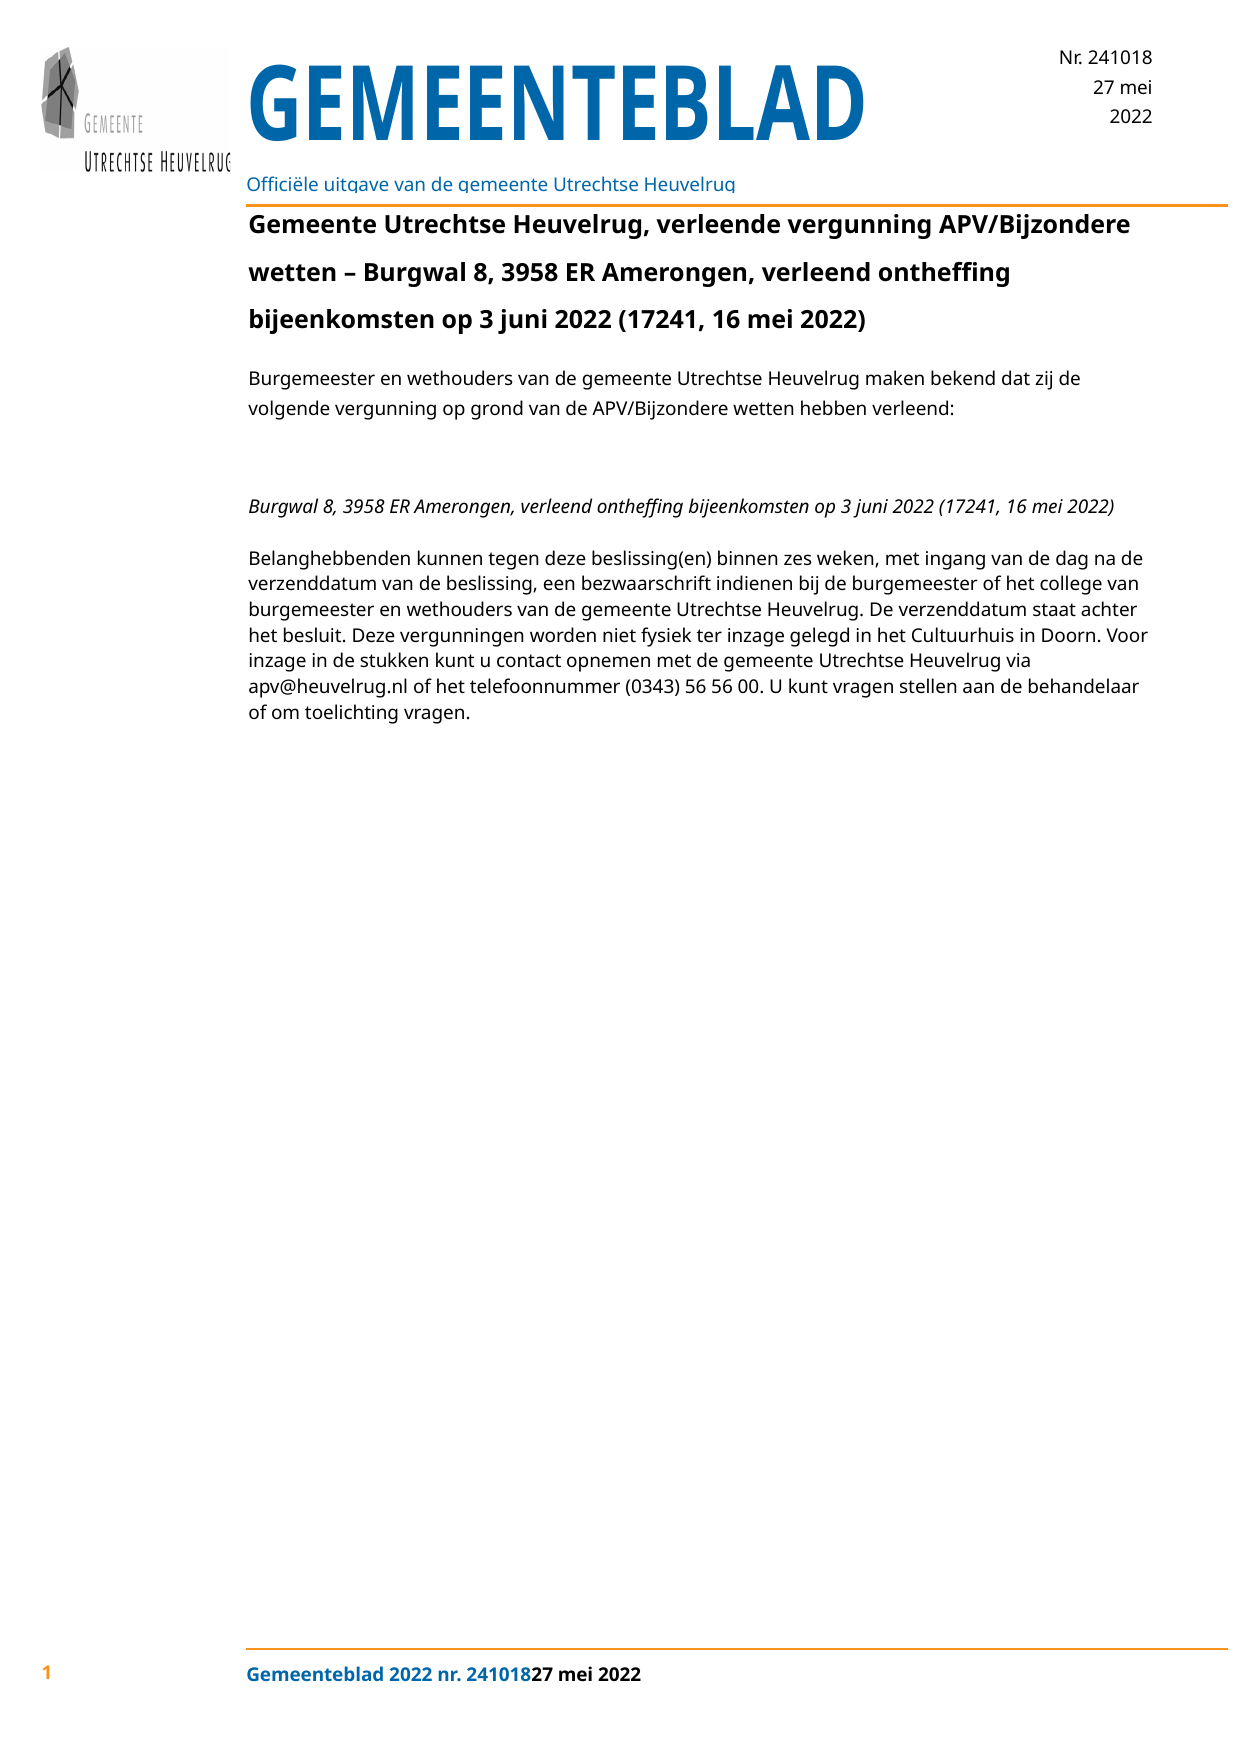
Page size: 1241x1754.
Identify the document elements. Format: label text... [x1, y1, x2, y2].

text Burgemeester en wethouders van de gemeente Utrechtse Heuvelrug maken bekend dat zij de volgende vergunning op grond van de APV/Bijzondere wetten hebben verleend: [248, 366, 1152, 421]
picture [41, 47, 231, 172]
text Burgwal 8, 3958 ER Amerongen, verleend ontheffing bijeenkomsten op 3 juni 2022 (17241, 16 mei 2022) [248, 493, 1152, 519]
text Belanghebbenden kunnen tegen deze beslissing(en) binnen zes weken, met ingang van de dag na de verzenddatum van de beslissing, een bezwaarschrift indienen bij de burgemeester of het college van burgemeester en wethouders van de gemeente Utrechtse Heuvelrug. De verzenddatum staat achter het besluit. Deze vergunningen worden niet fysiek ter inzage gelegd in het Cultuurhuis in Doorn. Voor inzage in de stukken kunt u contact opnemen met de gemeente Utrechtse Heuvelrug via apv@heuvelrug.nl of het telefoonnummer (0343) 56 56 00. U kunt vragen stellen aan de behandelaar of om toelichting vragen. [248, 545, 1152, 725]
text Gemeente Utrechtse Heuvelrug, verleende vergunning APV/Bijzondere wetten – Burgwal 8, 3958 ER Amerongen, verleend ontheffing bijeenkomsten op 3 juni 2022 (17241, 16 mei 2022) [248, 207, 1152, 336]
